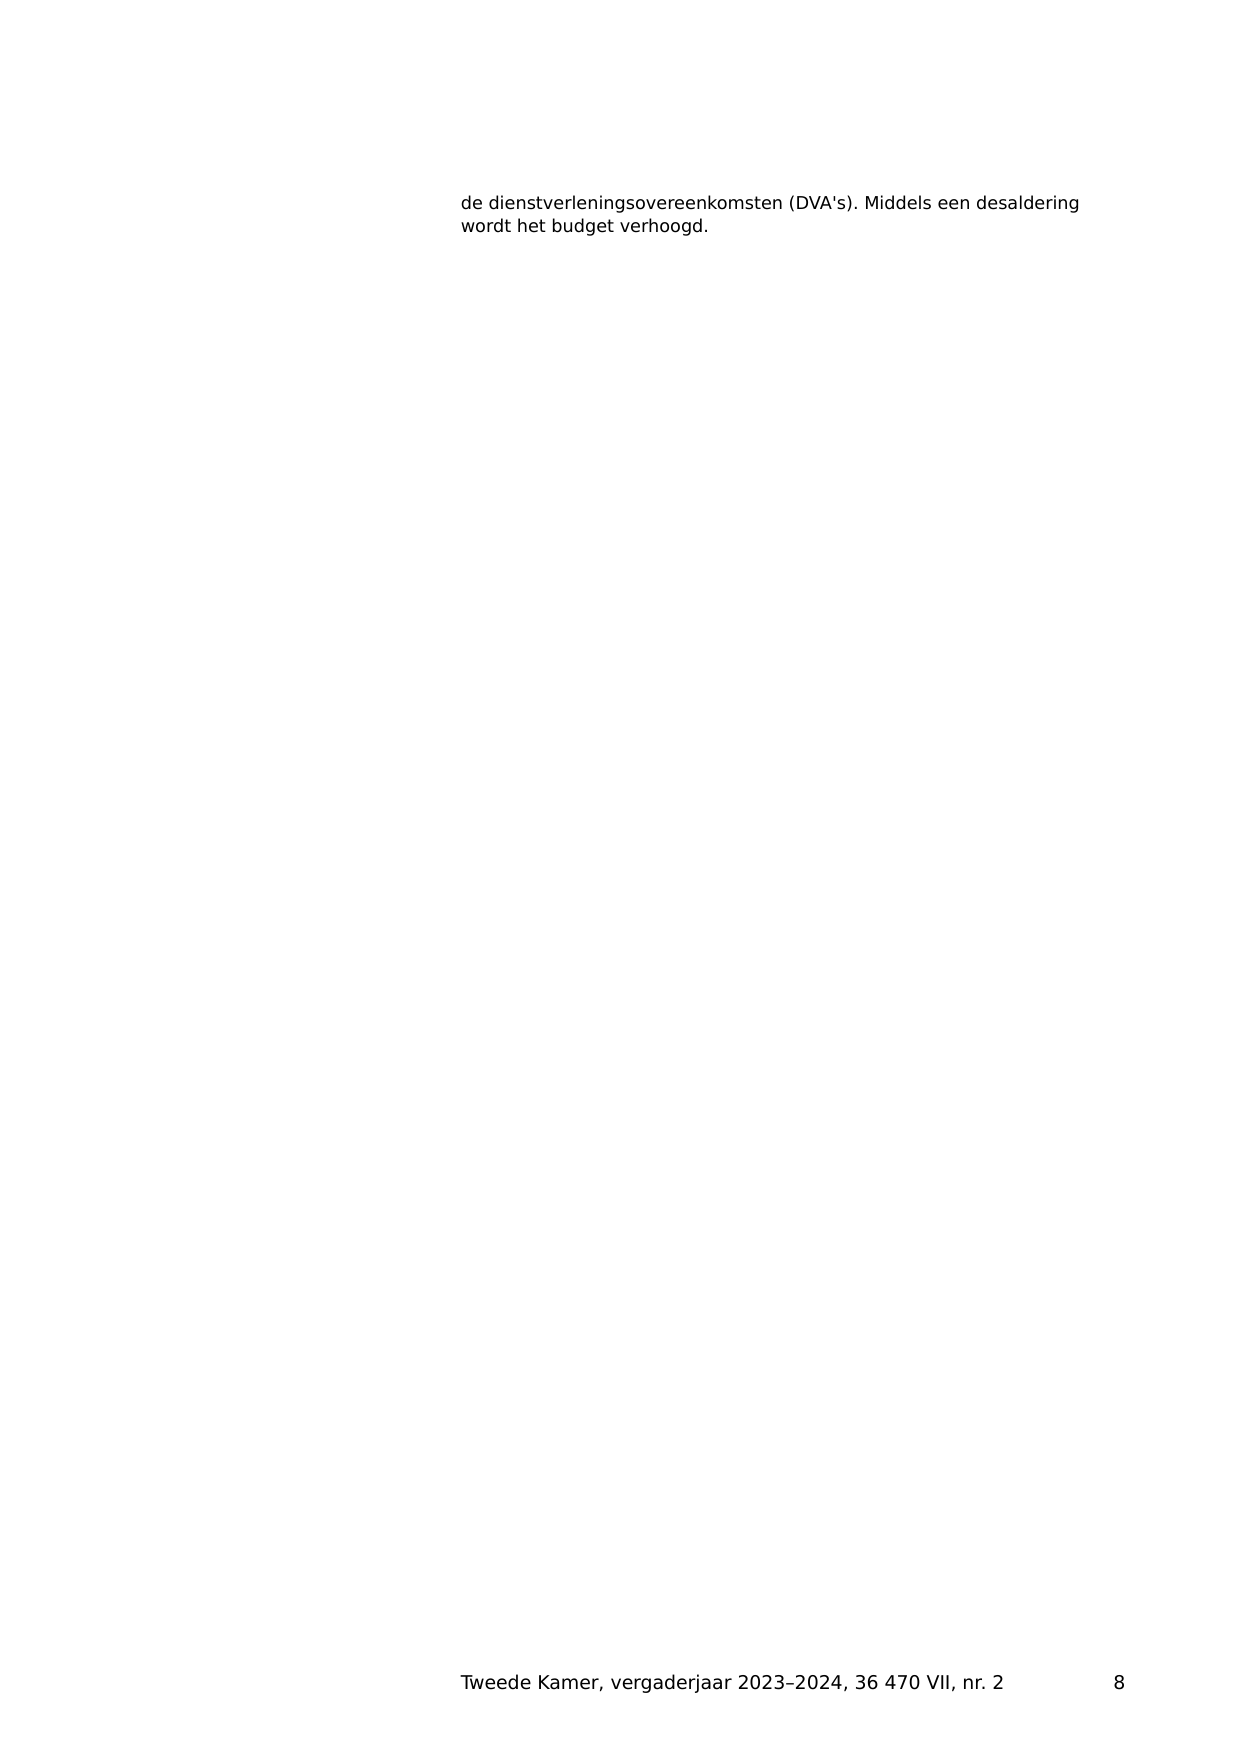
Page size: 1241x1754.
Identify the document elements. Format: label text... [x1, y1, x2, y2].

text de dienstverleningsovereenkomsten (DVA's). Middels een desaldering wordt het budget verhoogd. [461, 191, 1125, 237]
